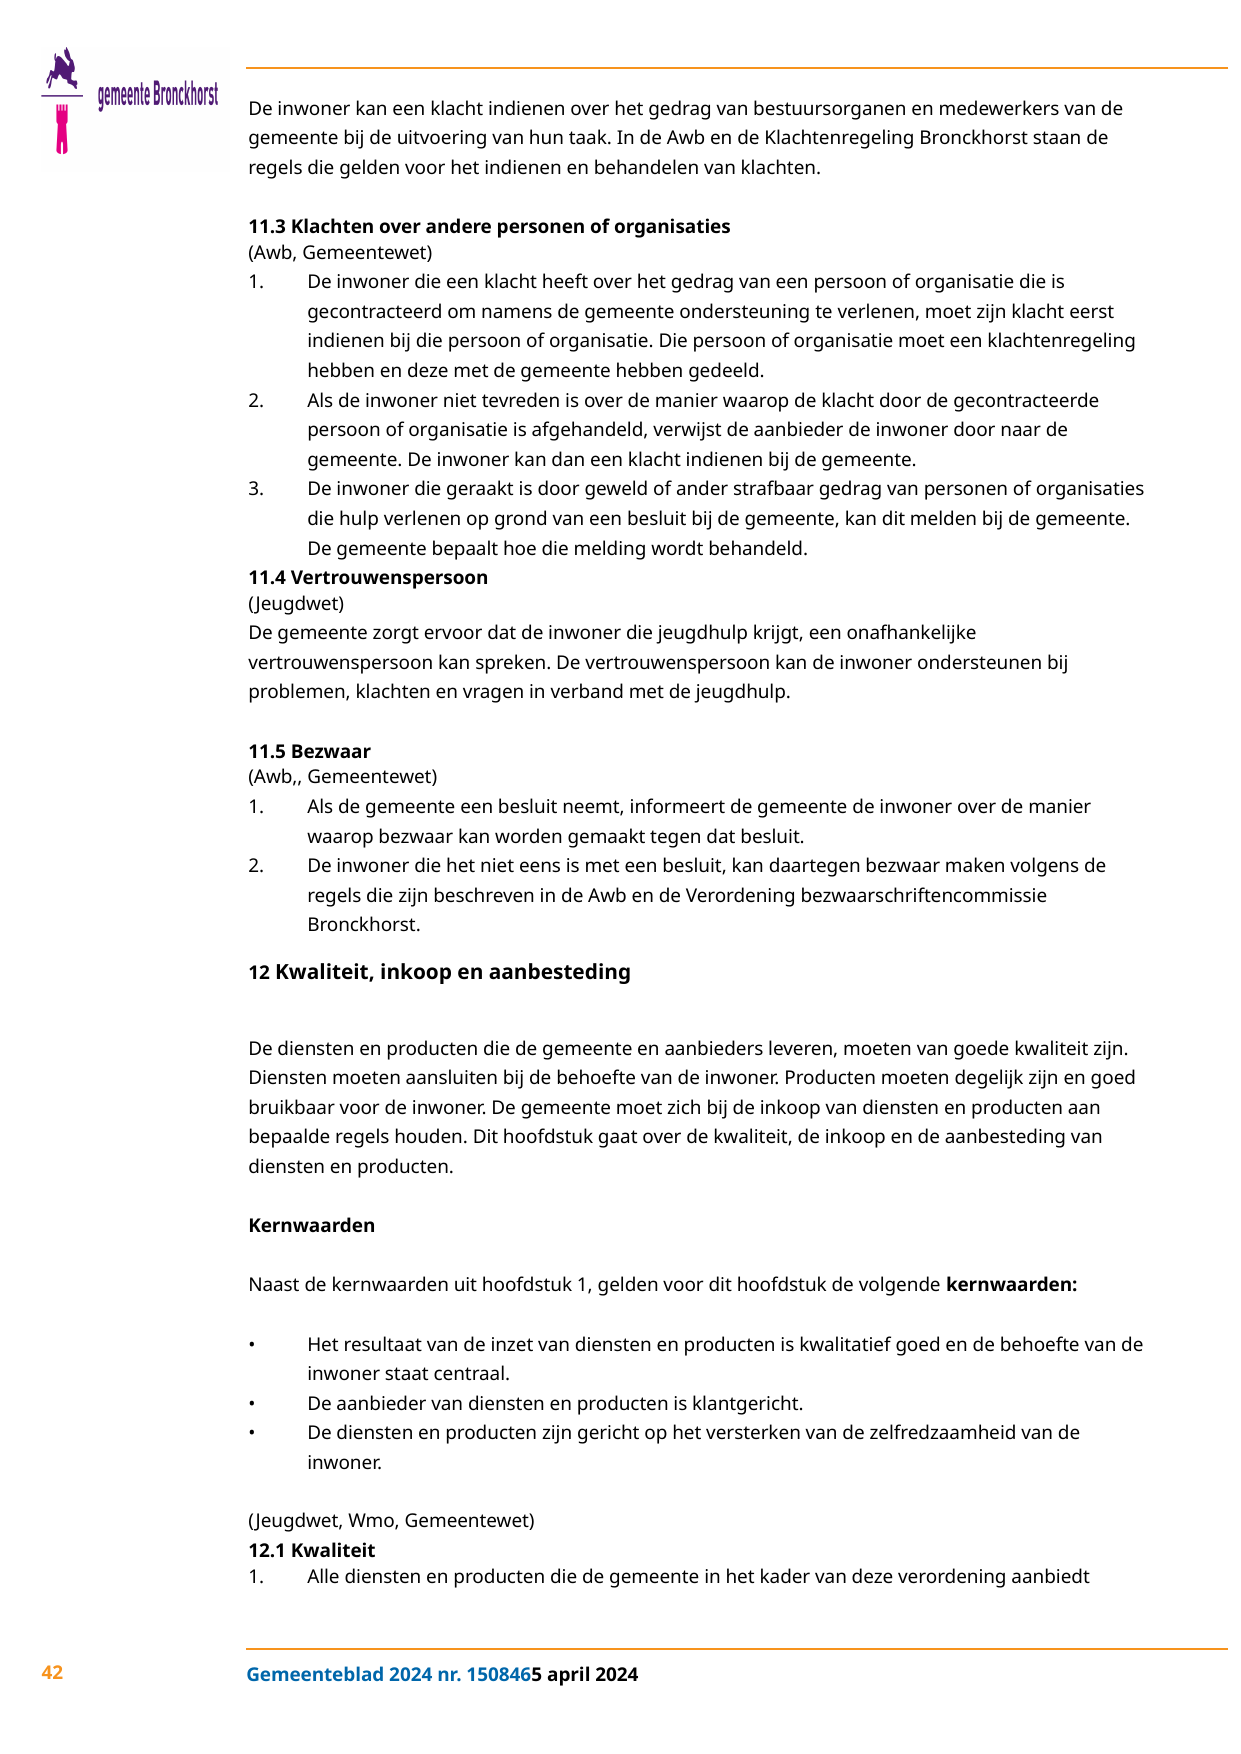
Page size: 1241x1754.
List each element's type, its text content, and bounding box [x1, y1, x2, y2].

text De gemeente zorgt ervoor dat de inwoner die jeugdhulp krijgt, een onafhankelijke vertrouwenspersoon kan spreken. De vertrouwenspersoon kan de inwoner ondersteunen bij problemen, klachten en vragen in verband met de jeugdhulp. [248, 619, 1152, 704]
text 12 Kwaliteit, inkoop en aanbesteding [248, 957, 1152, 986]
text (Awb,, Gemeentewet) [248, 764, 1152, 789]
list De inwoner die het niet eens is met een besluit, kan daartegen bezwaar maken volgens de regels die zijn beschreven in de Awb en de Verordening bezwaarschriftencommissie Bronckhorst. [248, 852, 1152, 937]
picture [41, 47, 231, 172]
text De inwoner kan een klacht indienen over het gedrag van bestuursorganen en medewerkers van de gemeente bij de uitvoering van hun taak. In de Awb en de Klachtenregeling Bronckhorst staan de regels die gelden voor het indienen en behandelen van klachten. [248, 95, 1152, 180]
text 12.1 Kwaliteit [248, 1537, 1152, 1563]
text 11.3 Klachten over andere personen of organisaties [248, 213, 1152, 239]
text (Jeugdwet) [248, 590, 1152, 616]
list Als de inwoner niet tevreden is over de manier waarop de klacht door de gecontracteerde persoon of organisatie is afgehandeld, verwijst de aanbieder de inwoner door naar de gemeente. De inwoner kan dan een klacht indienen bij de gemeente. [248, 387, 1152, 472]
list De inwoner die geraakt is door geweld of ander strafbaar gedrag van personen of organisaties die hulp verlenen op grond van een besluit bij de gemeente, kan dit melden bij de gemeente. De gemeente bepaalt hoe die melding wordt behandeld. [248, 476, 1152, 560]
text 11.4 Vertrouwenspersoon [248, 564, 1152, 590]
list De inwoner die een klacht heeft over het gedrag van een persoon of organisatie die is gecontracteerd om namens de gemeente ondersteuning te verlenen, moet zijn klacht eerst indienen bij die persoon of organisatie. Die persoon of organisatie moet een klachtenregeling hebben en deze met de gemeente hebben gedeeld. [248, 268, 1152, 383]
list Alle diensten en producten die de gemeente in het kader van deze verordening aanbiedt [248, 1563, 1152, 1589]
text (Jeugdwet, Wmo, Gemeentewet) [248, 1508, 1152, 1533]
text (Awb, Gemeentewet) [248, 239, 1152, 264]
table_header Kernwaarden Naast de kernwaarden uit hoofdstuk 1, gelden voor dit hoofdstuk de volgende kernwaarden: Het resultaat van de inzet van diensten en producten is kwalitatief goed en de behoefte van de inwoner staat centraal. De aanbieder van diensten en producten is klantgericht. De diensten en producten zijn gericht op het versterken van de zelfredzaamheid van de inwoner. [248, 1213, 1152, 1475]
text 11.5 Bezwaar [248, 738, 1152, 764]
list Als de gemeente een besluit neemt, informeert de gemeente de inwoner over de manier waarop bezwaar kan worden gemaakt tegen dat besluit. [248, 793, 1152, 848]
text De diensten en producten die de gemeente en aanbieders leveren, moeten van goede kwaliteit zijn. Diensten moeten aansluiten bij de behoefte van de inwoner. Producten moeten degelijk zijn en goed bruikbaar voor de inwoner. De gemeente moet zich bij de inkoop van diensten en producten aan bepaalde regels houden. Dit hoofdstuk gaat over de kwaliteit, de inkoop en de aanbesteding van diensten en producten. [248, 1035, 1152, 1179]
